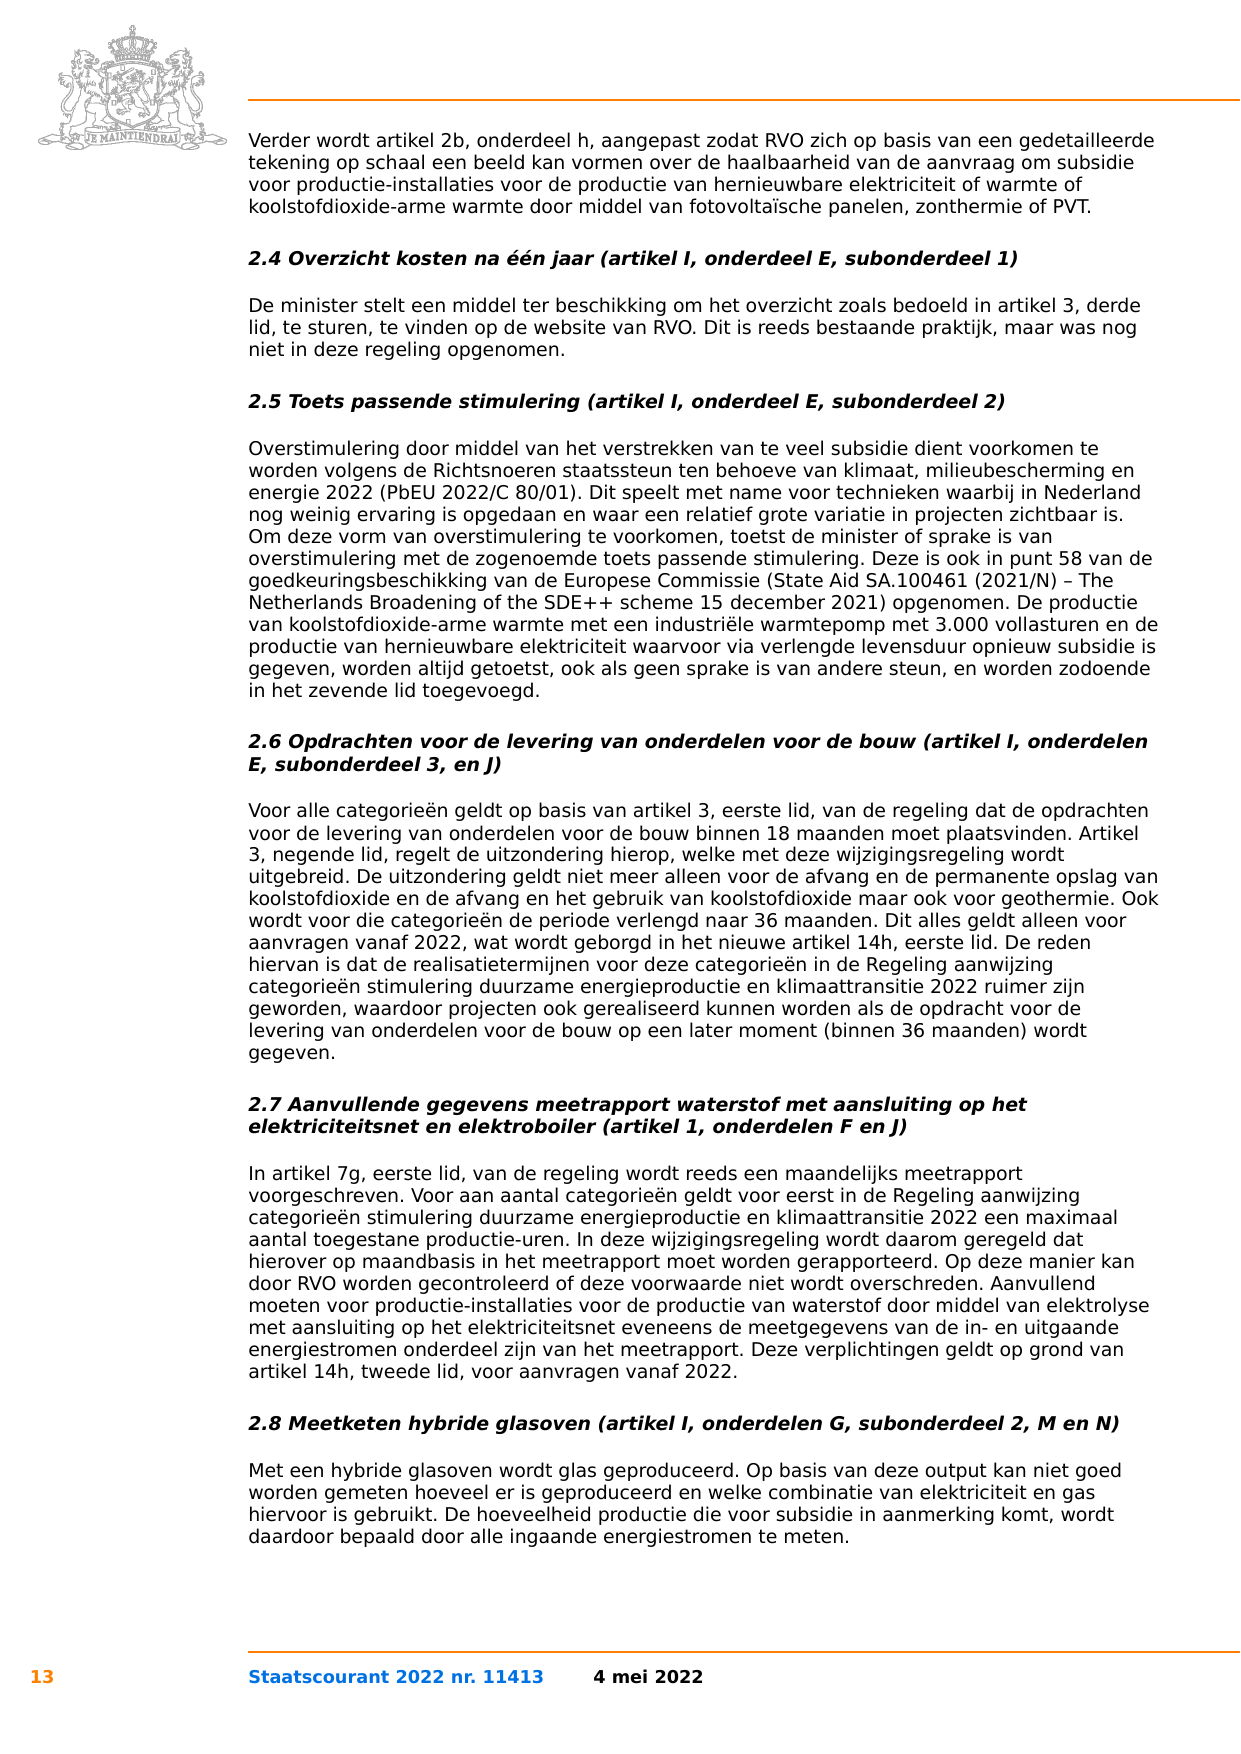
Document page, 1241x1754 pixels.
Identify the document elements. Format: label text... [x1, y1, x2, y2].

picture [38, 25, 227, 150]
text In artikel 7g, eerste lid, van de regeling wordt reeds een maandelijks meetrapport voorgeschreven. Voor aan aantal categorieën geldt voor eerst in de Regeling aanwijzing categorieën stimulering duurzame energieproductie en klimaattransitie 2022 een maximaal aantal toegestane productie-uren. In deze wijzigingsregeling wordt daarom geregeld dat hierover op maandbasis in het meetrapport moet worden gerapporteerd. Op deze manier kan door RVO worden gecontroleerd of deze voorwaarde niet wordt overschreden. Aanvullend moeten voor productie-installaties voor de productie van waterstof door middel van elektrolyse met aansluiting op het elektriciteitsnet eveneens de meetgegevens van de in- en uitgaande energiestromen onderdeel zijn van het meetrapport. Deze verplichtingen geldt op grond van artikel 14h, tweede lid, voor aanvragen vanaf 2022. [248, 1163, 1163, 1383]
subtitle 2.6 Opdrachten voor de levering van onderdelen voor de bouw (artikel I, onderdelen E, subonderdeel 3, en J) [248, 731, 1163, 775]
subtitle 2.4 Overzicht kosten na één jaar (artikel I, onderdeel E, subonderdeel 1) [248, 248, 1163, 270]
subtitle 2.5 Toets passende stimulering (artikel I, onderdeel E, subonderdeel 2) [248, 391, 1163, 413]
text Overstimulering door middel van het verstrekken van te veel subsidie dient voorkomen te worden volgens de Richtsnoeren staatssteun ten behoeve van klimaat, milieubescherming en energie 2022 (PbEU 2022/C 80/01). Dit speelt met name voor technieken waarbij in Nederland nog weinig ervaring is opgedaan en waar een relatief grote variatie in projecten zichtbaar is. Om deze vorm van overstimulering te voorkomen, toetst de minister of sprake is van overstimulering met de zogenoemde toets passende stimulering. Deze is ook in punt 58 van de goedkeuringsbeschikking van de Europese Commissie (State Aid SA.100461 (2021/N) – The Netherlands Broadening of the SDE++ scheme 15 december 2021) opgenomen. De productie van koolstofdioxide-arme warmte met een industriële warmtepomp met 3.000 vollasturen en de productie van hernieuwbare elektriciteit waarvoor via verlengde levensduur opnieuw subsidie is gegeven, worden altijd getoetst, ook als geen sprake is van andere steun, en worden zodoende in het zevende lid toegevoegd. [248, 438, 1163, 701]
subtitle 2.8 Meetketen hybride glasoven (artikel I, onderdelen G, subonderdeel 2, M en N) [248, 1413, 1163, 1435]
text Met een hybride glasoven wordt glas geproduceerd. Op basis van deze output kan niet goed worden gemeten hoeveel er is geproduceerd en welke combinatie van elektriciteit en gas hiervoor is gebruikt. De hoeveelheid productie die voor subsidie in aanmerking komt, wordt daardoor bepaald door alle ingaande energiestromen te meten. [248, 1460, 1163, 1548]
text De minister stelt een middel ter beschikking om het overzicht zoals bedoeld in artikel 3, derde lid, te sturen, te vinden op de website van RVO. Dit is reeds bestaande praktijk, maar was nog niet in deze regeling opgenomen. [248, 295, 1163, 361]
text Voor alle categorieën geldt op basis van artikel 3, eerste lid, van de regeling dat de opdrachten voor de levering van onderdelen voor de bouw binnen 18 maanden moet plaatsvinden. Artikel 3, negende lid, regelt de uitzondering hierop, welke met deze wijzigingsregeling wordt uitgebreid. De uitzondering geldt niet meer alleen voor de afvang en de permanente opslag van koolstofdioxide en de afvang en het gebruik van koolstofdioxide maar ook voor geothermie. Ook wordt voor die categorieën de periode verlengd naar 36 maanden. Dit alles geldt alleen voor aanvragen vanaf 2022, wat wordt geborgd in het nieuwe artikel 14h, eerste lid. De reden hiervan is dat de realisatietermijnen voor deze categorieën in de Regeling aanwijzing categorieën stimulering duurzame energieproductie en klimaattransitie 2022 ruimer zijn geworden, waardoor projecten ook gerealiseerd kunnen worden als de opdracht voor de levering van onderdelen voor de bouw op een later moment (binnen 36 maanden) wordt gegeven. [248, 800, 1163, 1064]
subtitle 2.7 Aanvullende gegevens meetrapport waterstof met aansluiting op het elektriciteitsnet en elektroboiler (artikel 1, onderdelen F en J) [248, 1094, 1163, 1138]
text Verder wordt artikel 2b, onderdeel h, aangepast zodat RVO zich op basis van een gedetailleerde tekening op schaal een beeld kan vormen over de haalbaarheid van de aanvraag om subsidie voor productie-installaties voor de productie van hernieuwbare elektriciteit of warmte of koolstofdioxide-arme warmte door middel van fotovoltaïsche panelen, zonthermie of PVT. [248, 130, 1163, 218]
